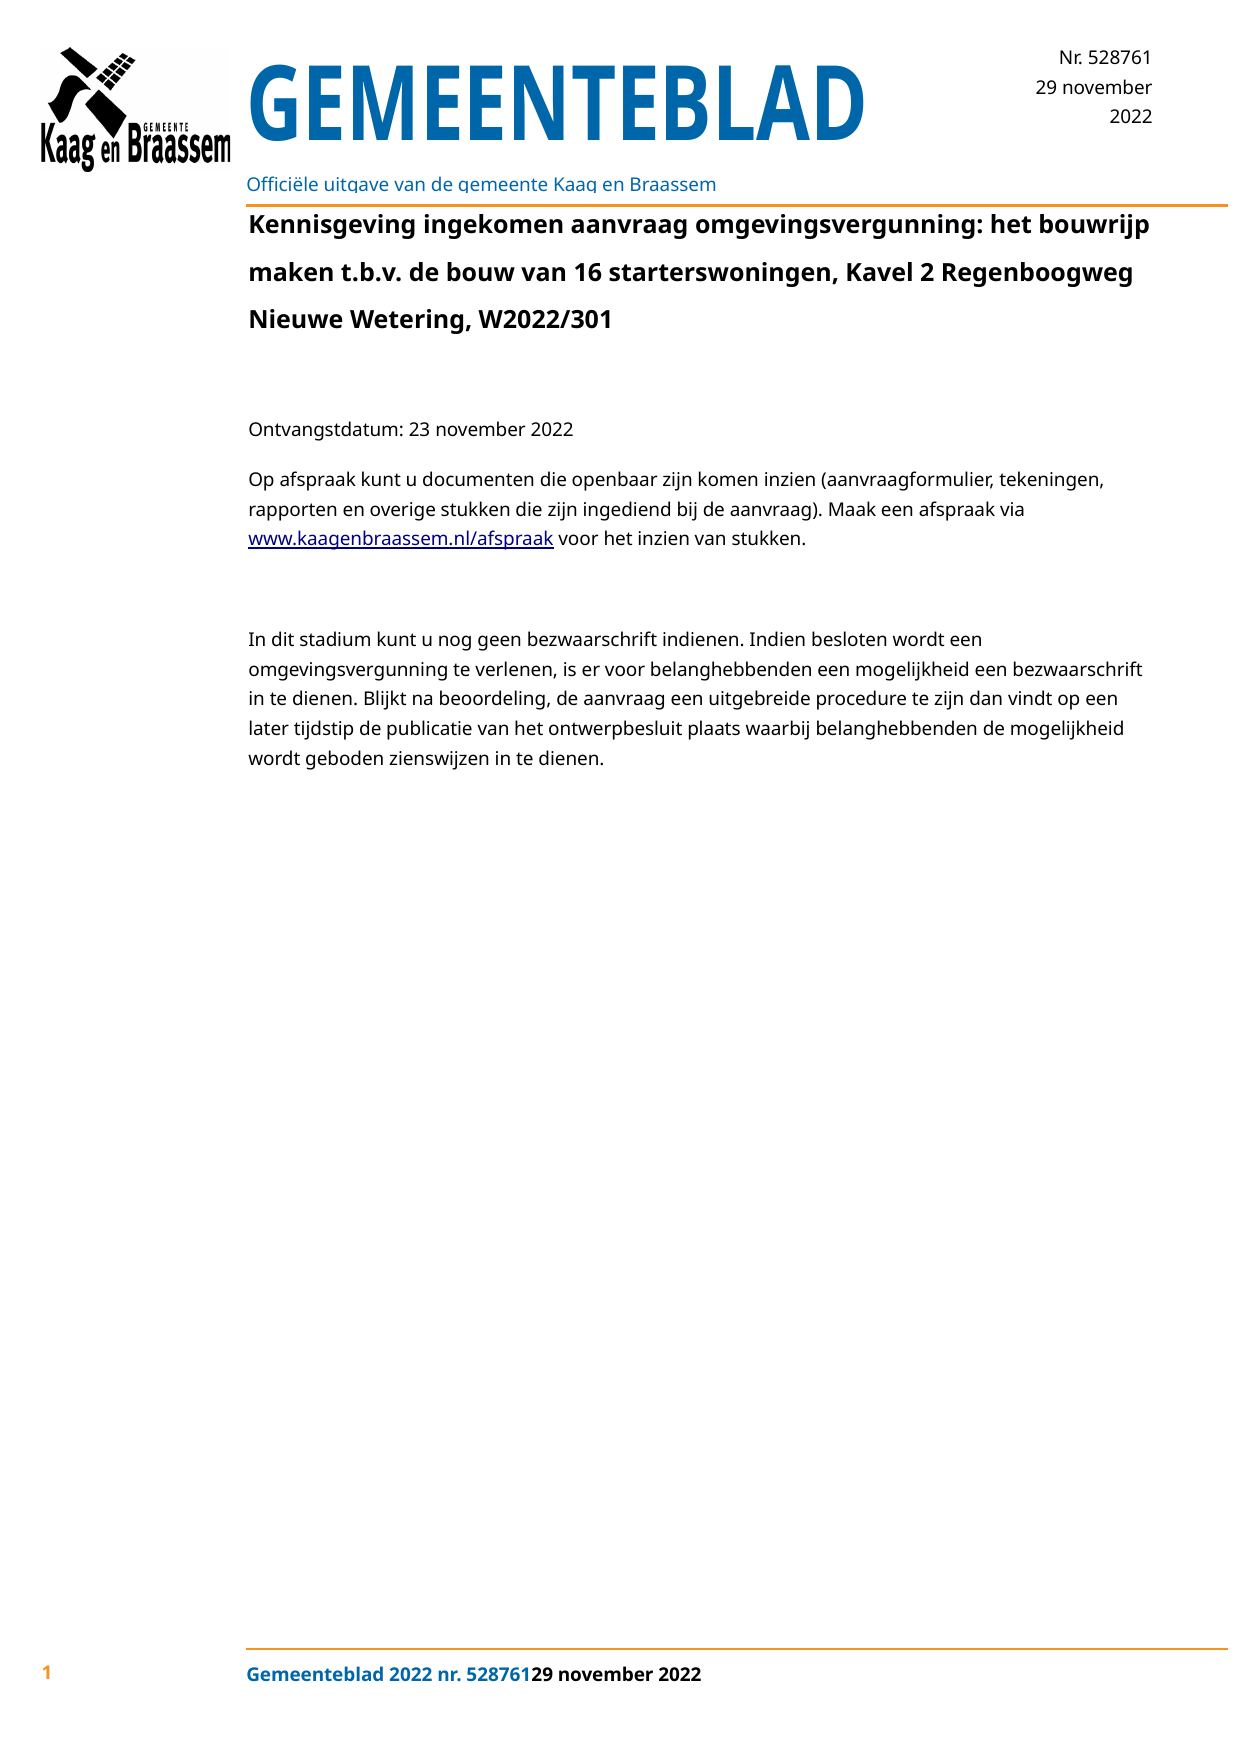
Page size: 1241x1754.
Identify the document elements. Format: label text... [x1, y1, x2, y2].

text Op afspraak kunt u documenten die openbaar zijn komen inzien (aanvraagformulier, tekeningen, rapporten en overige stukken die zijn ingediend bij de aanvraag). Maak een afspraak via www.kaagenbraassem.nl/afspraak voor het inzien van stukken. [248, 466, 1152, 551]
text Kennisgeving ingekomen aanvraag omgevingsvergunning: het bouwrijp maken t.b.v. de bouw van 16 starterswoningen, Kavel 2 Regenboogweg Nieuwe Wetering, W2022/301 [248, 207, 1152, 336]
text Ontvangstdatum: 23 november 2022 [248, 416, 1152, 442]
text In dit stadium kunt u nog geen bezwaarschrift indienen. Indien besloten wordt een omgevingsvergunning te verlenen, is er voor belanghebbenden een mogelijkheid een bezwaarschrift in te dienen. Blijkt na beoordeling, de aanvraag een uitgebreide procedure te zijn dan vindt op een later tijdstip de publicatie van het ontwerpbesluit plaats waarbij belanghebbenden de mogelijkheid wordt geboden zienswijzen in te dienen. [248, 626, 1152, 770]
picture [41, 47, 231, 172]
